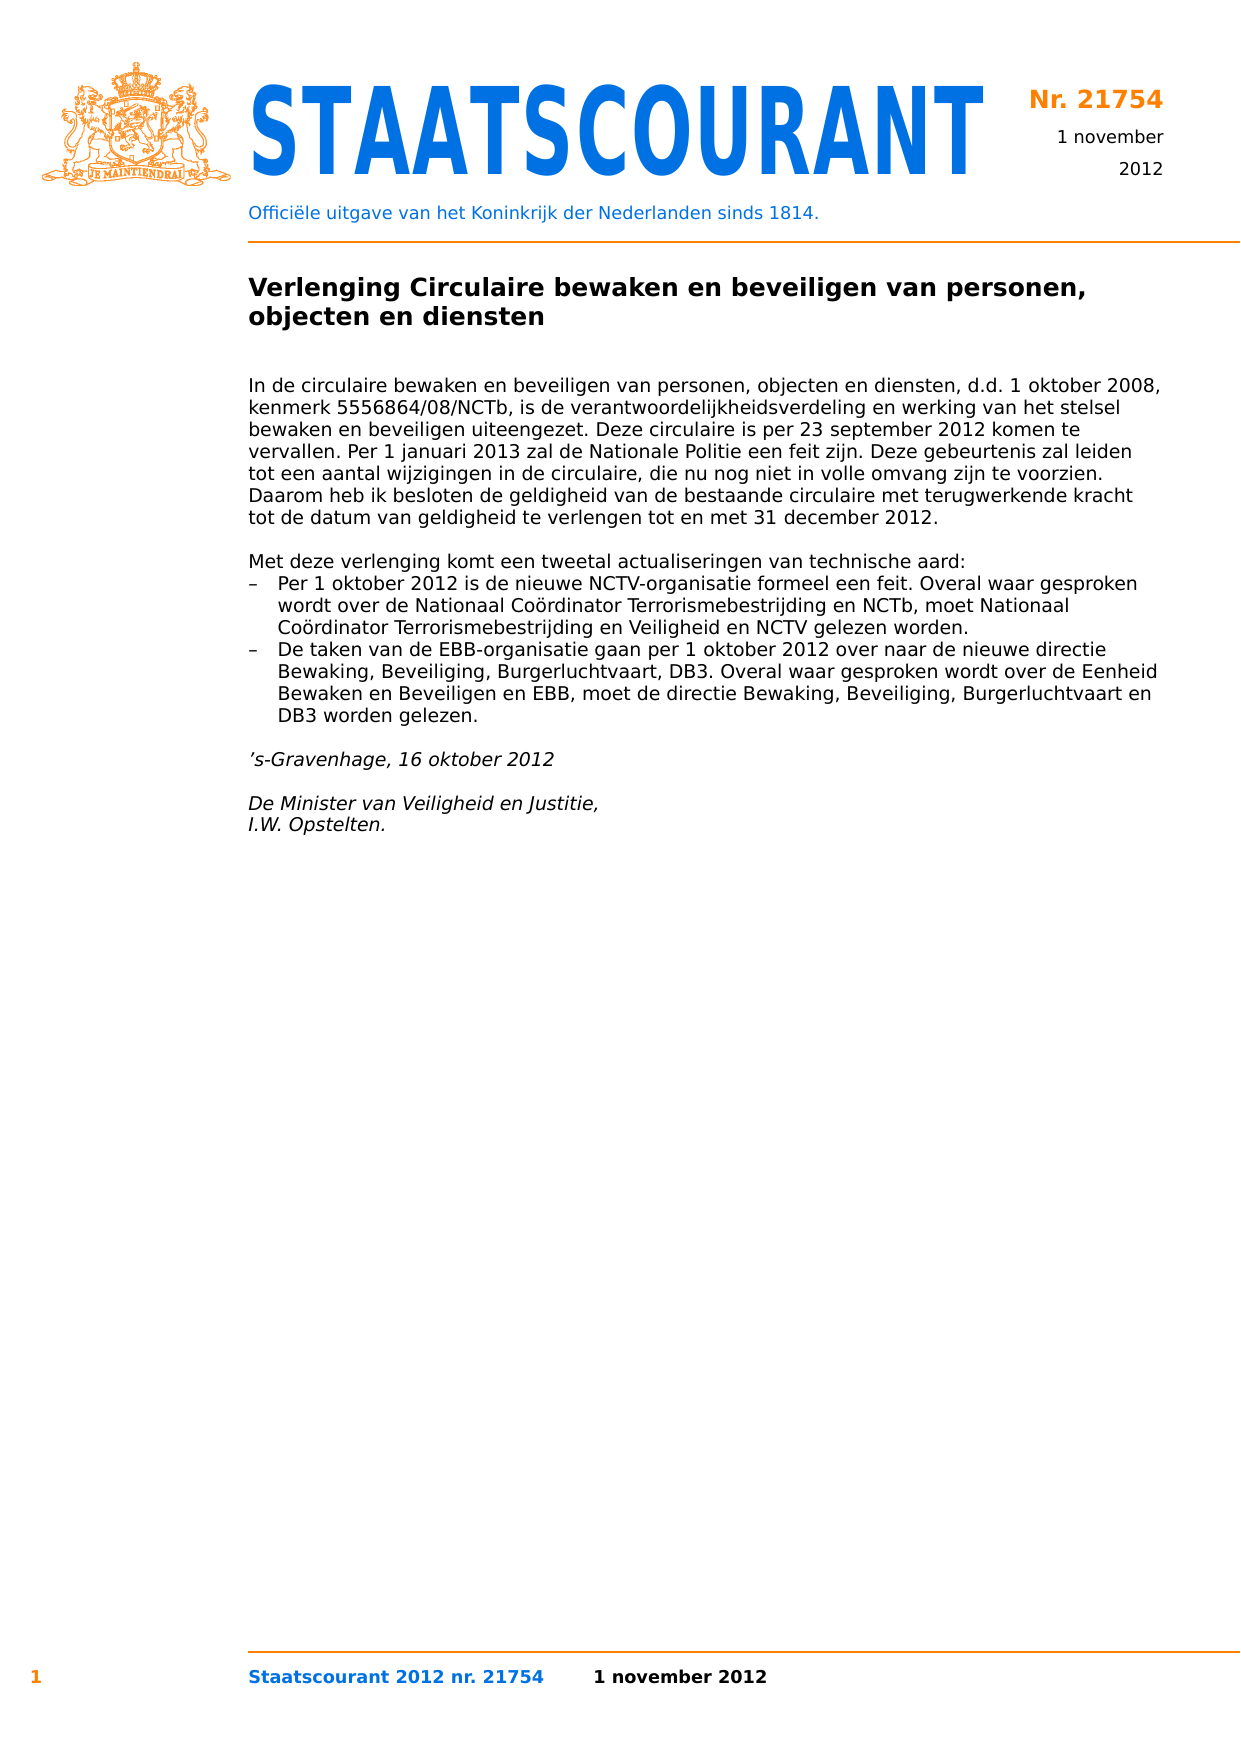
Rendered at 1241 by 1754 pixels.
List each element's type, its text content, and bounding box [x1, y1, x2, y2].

table_cell 1 november [998, 121, 1240, 153]
table_cell 2012 [998, 153, 1240, 203]
table_header STAATSCOURANT [248, 62, 998, 203]
text – Per 1 oktober 2012 is de nieuwe NCTV-organisatie formeel een feit. Overal waar gesproken wordt over de Nationaal Coördinator Terrorismebestrijding en NCTb, moet Nationaal Coördinator Terrorismebestrijding en Veiligheid en NCTV gelezen worden. [248, 573, 1163, 639]
table_header Nr. 21754 [998, 62, 1240, 121]
text Met deze verlenging komt een tweetal actualiseringen van technische aard: [248, 551, 1163, 573]
picture [41, 62, 231, 186]
text De Minister van Veiligheid en Justitie, I.W. Opstelten. [248, 792, 1163, 836]
table_cell Officiële uitgave van het Koninkrijk der Nederlanden sinds 1814. [248, 203, 1240, 241]
text ’s-Gravenhage, 16 oktober 2012 [248, 748, 1163, 771]
subtitle Verlenging Circulaire bewaken en beveiligen van personen, objecten en diensten [248, 273, 1163, 331]
text – De taken van de EBB-organisatie gaan per 1 oktober 2012 over naar de nieuwe directie Bewaking, Beveiliging, Burgerluchtvaart, DB3. Overal waar gesproken wordt over de Eenheid Bewaken en Beveiligen en EBB, moet de directie Bewaking, Beveiliging, Burgerluchtvaart en DB3 worden gelezen. [248, 639, 1163, 727]
table_header [25, 62, 248, 241]
text In de circulaire bewaken en beveiligen van personen, objecten en diensten, d.d. 1 oktober 2008, kenmerk 5556864/08/NCTb, is de verantwoordelijkheidsverdeling en werking van het stelsel bewaken en beveiligen uiteengezet. Deze circulaire is per 23 september 2012 komen te vervallen. Per 1 januari 2013 zal de Nationale Politie een feit zijn. Deze gebeurtenis zal leiden tot een aantal wijzigingen in de circulaire, die nu nog niet in volle omvang zijn te voorzien. Daarom heb ik besloten de geldigheid van de bestaande circulaire met terugwerkende kracht tot de datum van geldigheid te verlengen tot en met 31 december 2012. [248, 375, 1163, 529]
